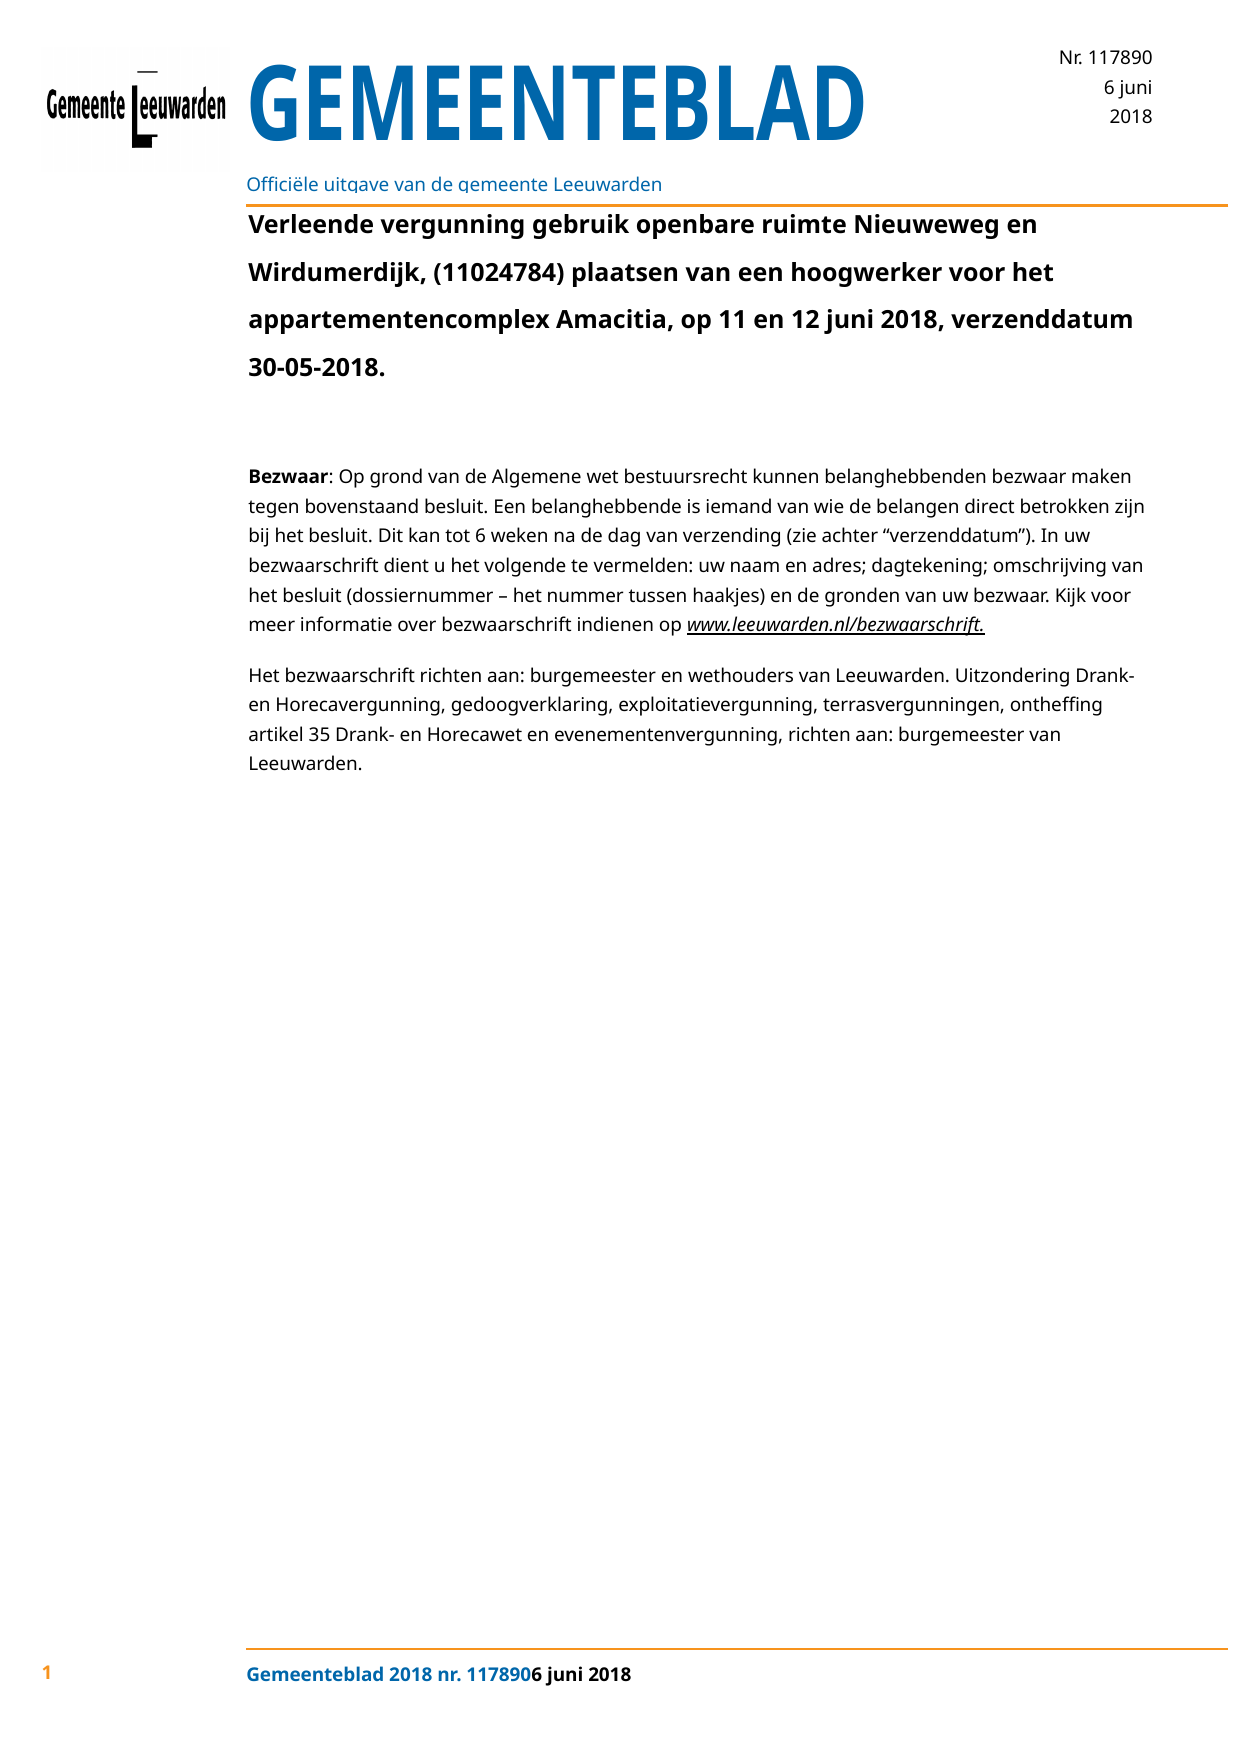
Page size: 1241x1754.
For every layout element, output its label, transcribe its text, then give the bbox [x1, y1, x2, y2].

text Het bezwaarschrift richten aan: burgemeester en wethouders van Leeuwarden. Uitzondering Drank- en Horecavergunning, gedoogverklaring, exploitatievergunning, terrasvergunningen, ontheffing artikel 35 Drank- en Horecawet en evenementenvergunning, richten aan: burgemeester van Leeuwarden. [248, 662, 1152, 776]
picture [41, 47, 231, 172]
text Bezwaar: Op grond van de Algemene wet bestuursrecht kunnen belanghebbenden bezwaar maken tegen bovenstaand besluit. Een belanghebbende is iemand van wie de belangen direct betrokken zijn bij het besluit. Dit kan tot 6 weken na de dag van verzending (zie achter “verzenddatum”). In uw bezwaarschrift dient u het volgende te vermelden: uw naam en adres; dagtekening; omschrijving van het besluit (dossiernummer – het nummer tussen haakjes) en de gronden van uw bezwaar. Kijk voor meer informatie over bezwaarschrift indienen op www.leeuwarden.nl/bezwaarschrift. [248, 463, 1152, 637]
text Verleende vergunning gebruik openbare ruimte Nieuweweg en Wirdumerdijk, (11024784) plaatsen van een hoogwerker voor het appartementencomplex Amacitia, op 11 en 12 juni 2018, verzenddatum 30-05-2018. [248, 207, 1152, 384]
